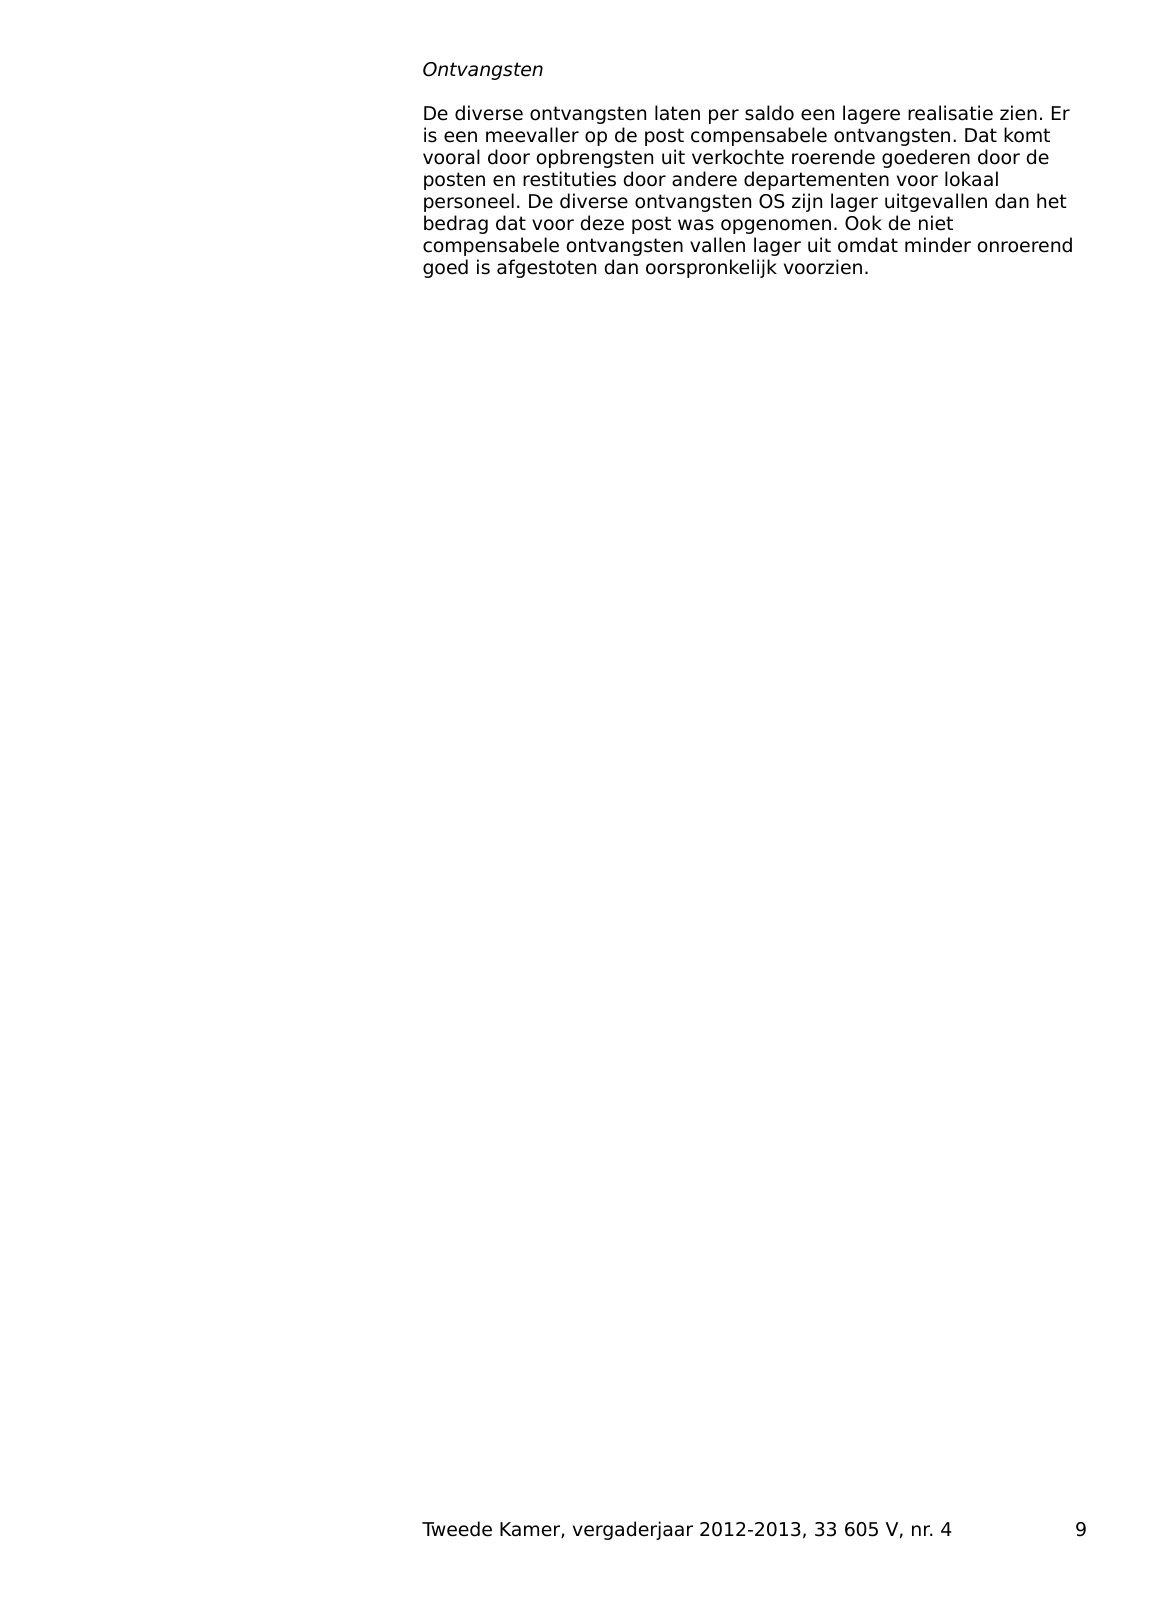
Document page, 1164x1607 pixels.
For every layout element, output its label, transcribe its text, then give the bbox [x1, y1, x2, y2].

text De diverse ontvangsten laten per saldo een lagere realisatie zien. Er is een meevaller op de post compensabele ontvangsten. Dat komt vooral door opbrengsten uit verkochte roerende goederen door de posten en restituties door andere departementen voor lokaal personeel. De diverse ontvangsten OS zijn lager uitgevallen dan het bedrag dat voor deze post was opgenomen. Ook de niet compensabele ontvangsten vallen lager uit omdat minder onroerend goed is afgestoten dan oorspronkelijk voorzien. [422, 103, 1087, 279]
subtitle Ontvangsten [422, 59, 1087, 81]
